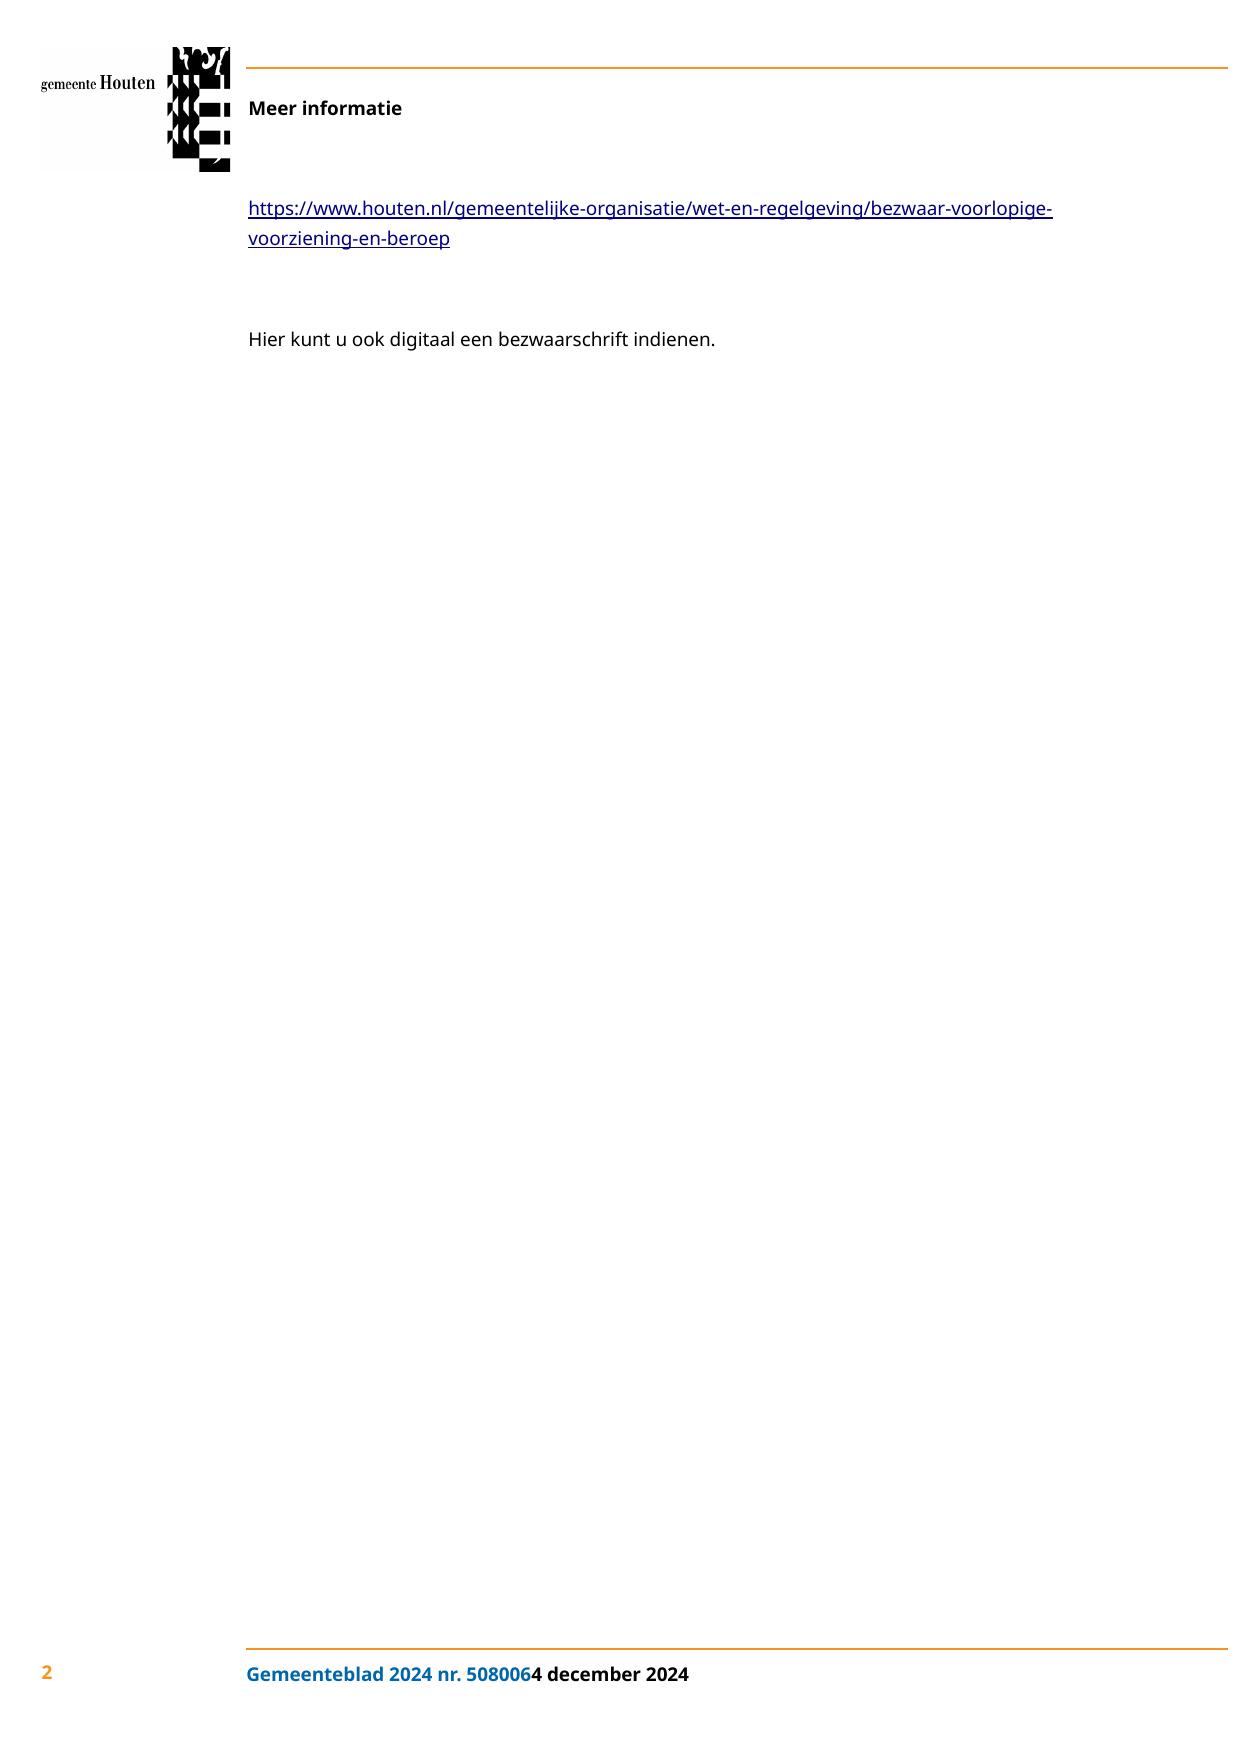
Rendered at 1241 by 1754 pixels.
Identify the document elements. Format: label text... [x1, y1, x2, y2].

text Meer informatie [248, 95, 1152, 121]
text Hier kunt u ook digitaal een bezwaarschrift indienen. [248, 326, 1152, 352]
text https://www.houten.nl/gemeentelijke-organisatie/wet-en-regelgeving/bezwaar-voorlopige-voorziening-en-beroep [248, 196, 1152, 251]
picture [41, 47, 231, 172]
